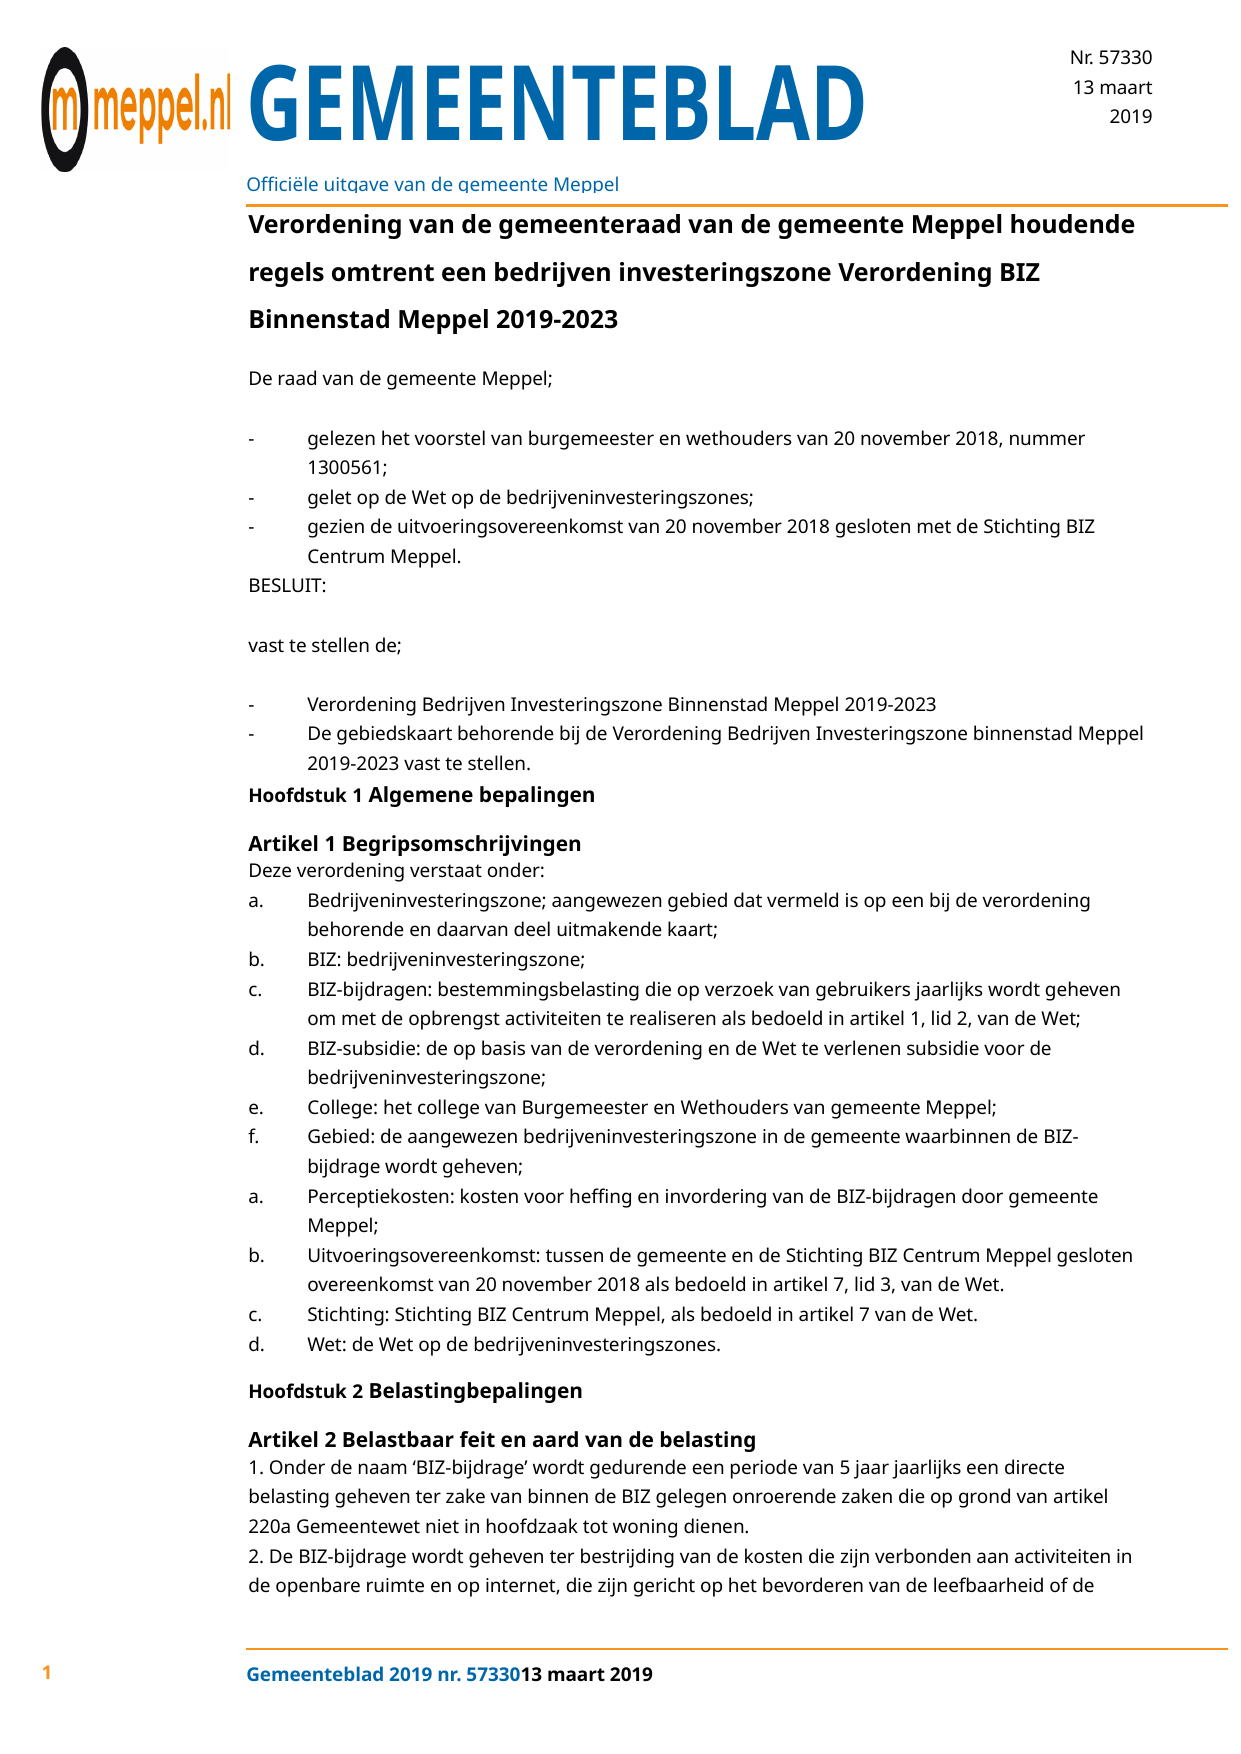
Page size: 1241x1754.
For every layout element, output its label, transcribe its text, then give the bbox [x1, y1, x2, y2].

list Stichting: Stichting BIZ Centrum Meppel, als bedoeld in artikel 7 van de Wet. [248, 1301, 1152, 1327]
picture [41, 47, 231, 172]
list gezien de uitvoeringsovereenkomst van 20 november 2018 gesloten met de Stichting BIZ Centrum Meppel. [248, 513, 1152, 569]
list gelezen het voorstel van burgemeester en wethouders van 20 november 2018, nummer 1300561; [248, 425, 1152, 480]
list Uitvoeringsovereenkomst: tussen de gemeente en de Stichting BIZ Centrum Meppel gesloten overeenkomst van 20 november 2018 als bedoeld in artikel 7, lid 3, van de Wet. [248, 1242, 1152, 1297]
list Perceptiekosten: kosten voor heffing en invordering van de BIZ-bijdragen door gemeente Meppel; [248, 1183, 1152, 1238]
text BESLUIT: [248, 573, 1152, 598]
list Wet: de Wet op de bedrijveninvesteringszones. [248, 1331, 1152, 1356]
text De raad van de gemeente Meppel; [248, 366, 1152, 391]
text Artikel 1 Begripsomschrijvingen [248, 829, 1152, 857]
text Verordening van de gemeenteraad van de gemeente Meppel houdende regels omtrent een bedrijven investeringszone Verordening BIZ Binnenstad Meppel 2019-2023 [248, 207, 1152, 336]
text 2. De BIZ-bijdrage wordt geheven ter bestrijding van de kosten die zijn verbonden aan activiteiten in de openbare ruimte en op internet, die zijn gericht op het bevorderen van de leefbaarheid of de [248, 1543, 1152, 1598]
text vast te stellen de; [248, 632, 1152, 657]
text Deze verordening verstaat onder: [248, 857, 1152, 883]
list BIZ: bedrijveninvesteringszone; [248, 946, 1152, 972]
text 1. Onder de naam ‘BIZ-bijdrage’ wordt gedurende een periode van 5 jaar jaarlijks een directe belasting geheven ter zake van binnen de BIZ gelegen onroerende zaken die op grond van artikel 220a Gemeentewet niet in hoofdzaak tot woning dienen. [248, 1454, 1152, 1539]
list BIZ-subsidie: de op basis van de verordening en de Wet te verlenen subsidie voor de bedrijveninvesteringszone; [248, 1035, 1152, 1090]
list College: het college van Burgemeester en Wethouders van gemeente Meppel; [248, 1094, 1152, 1120]
list Bedrijveninvesteringszone; aangewezen gebied dat vermeld is op een bij de verordening behorende en daarvan deel uitmakende kaart; [248, 887, 1152, 942]
text Artikel 2 Belastbaar feit en aard van de belasting [248, 1426, 1152, 1454]
text Hoofdstuk 1 Algemene bepalingen [248, 780, 1152, 808]
list Verordening Bedrijven Investeringszone Binnenstad Meppel 2019-2023 [248, 691, 1152, 717]
list De gebiedskaart behorende bij de Verordening Bedrijven Investeringszone binnenstad Meppel 2019-2023 vast te stellen. [248, 721, 1152, 776]
list BIZ-bijdragen: bestemmingsbelasting die op verzoek van gebruikers jaarlijks wordt geheven om met de opbrengst activiteiten te realiseren als bedoeld in artikel 1, lid 2, van de Wet; [248, 976, 1152, 1031]
text Hoofdstuk 2 Belastingbepalingen [248, 1376, 1152, 1405]
list Gebied: de aangewezen bedrijveninvesteringszone in de gemeente waarbinnen de BIZ-bijdrage wordt geheven; [248, 1124, 1152, 1179]
list gelet op de Wet op de bedrijveninvesteringszones; [248, 484, 1152, 509]
